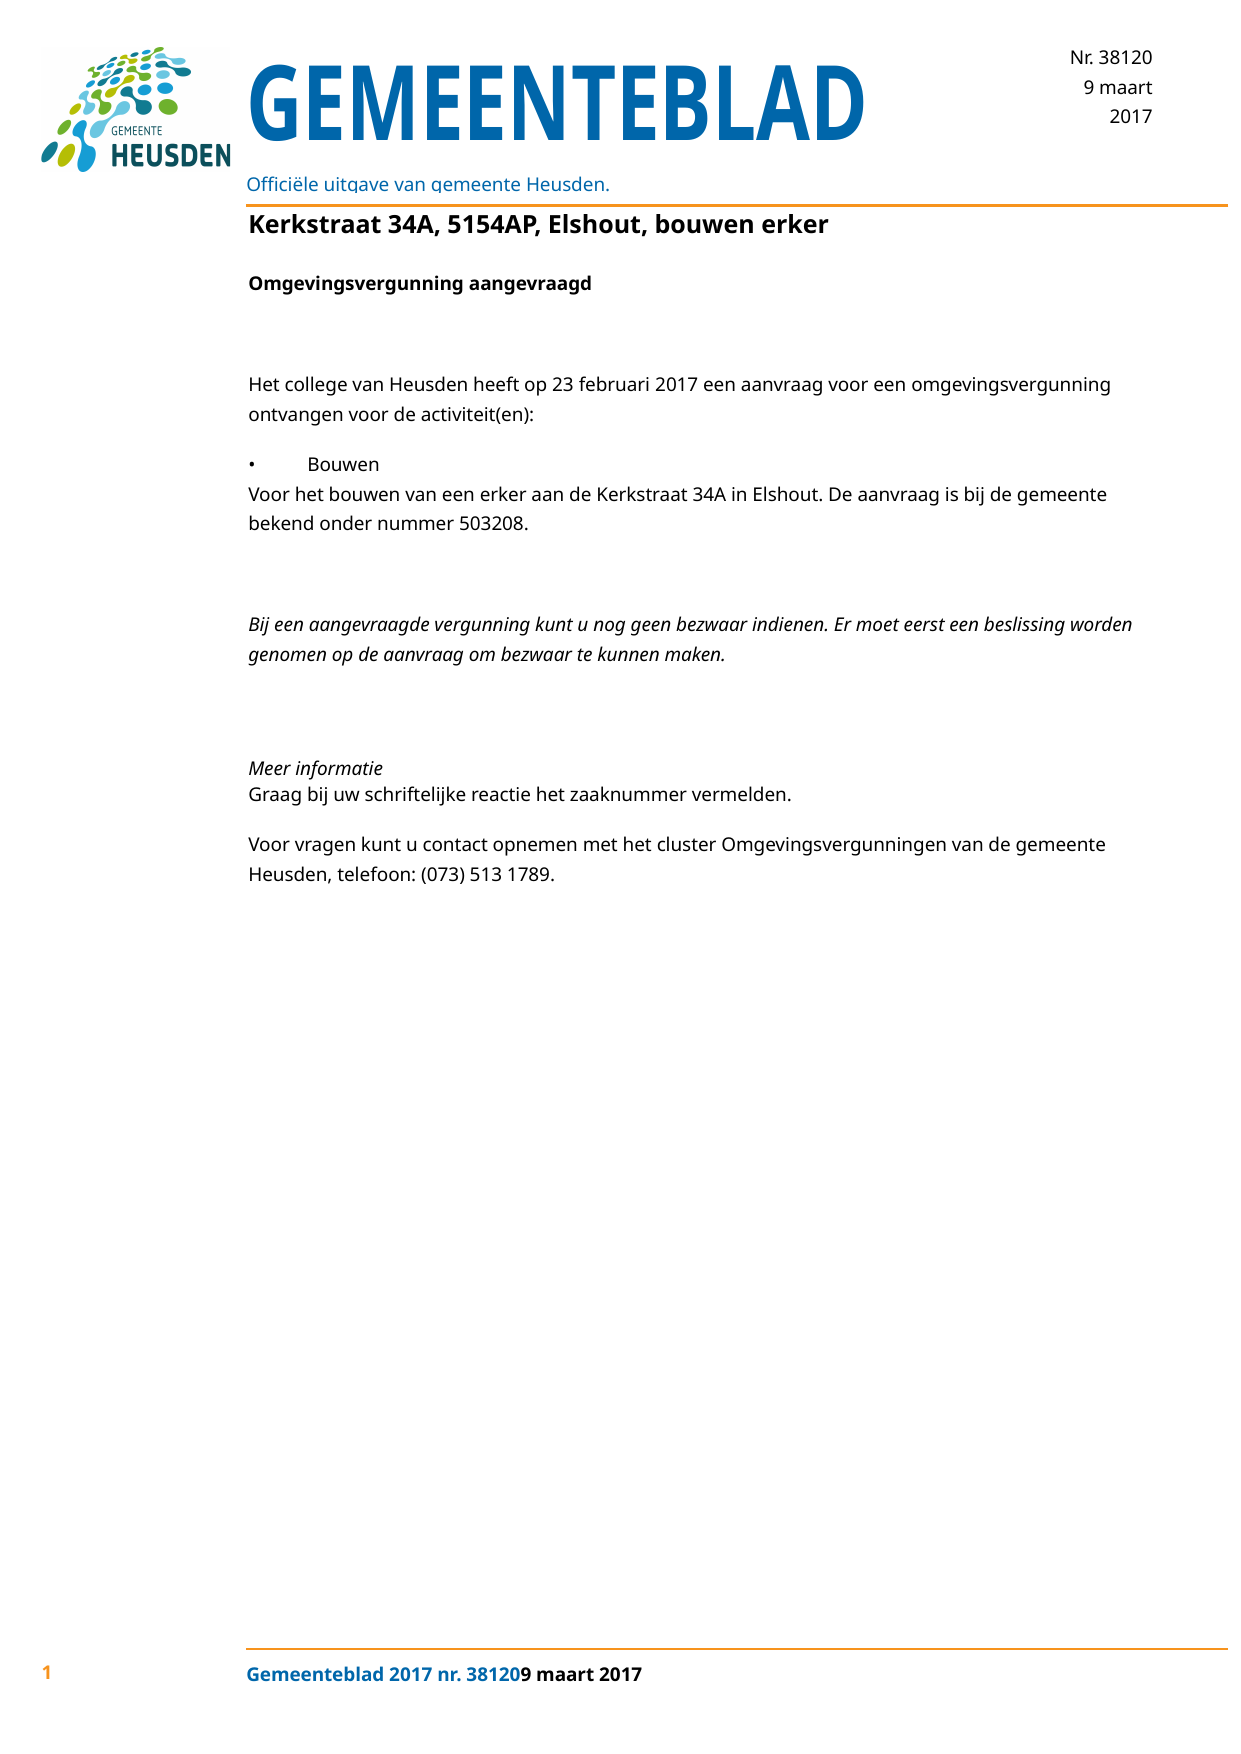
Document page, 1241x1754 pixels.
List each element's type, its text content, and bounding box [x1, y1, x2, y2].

picture [41, 47, 231, 172]
text Het college van Heusden heeft op 23 februari 2017 een aanvraag voor een omgevingsvergunning ontvangen voor de activiteit(en): [248, 371, 1152, 426]
list Bouwen [248, 451, 1152, 477]
text Meer informatie [248, 755, 1152, 781]
text Bij een aangevraagde vergunning kunt u nog geen bezwaar indienen. Er moet eerst een beslissing worden genomen op de aanvraag om bezwaar te kunnen maken. [248, 611, 1152, 666]
text Omgevingsvergunning aangevraagd [248, 270, 1152, 296]
text Graag bij uw schriftelijke reactie het zaaknummer vermelden. [248, 781, 1152, 807]
text Voor het bouwen van een erker aan de Kerkstraat 34A in Elshout. De aanvraag is bij de gemeente bekend onder nummer 503208. [248, 481, 1152, 536]
text Kerkstraat 34A, 5154AP, Elshout, bouwen erker [248, 207, 1152, 241]
text Voor vragen kunt u contact opnemen met het cluster Omgevingsvergunningen van de gemeente Heusden, telefoon: (073) 513 1789. [248, 831, 1152, 887]
